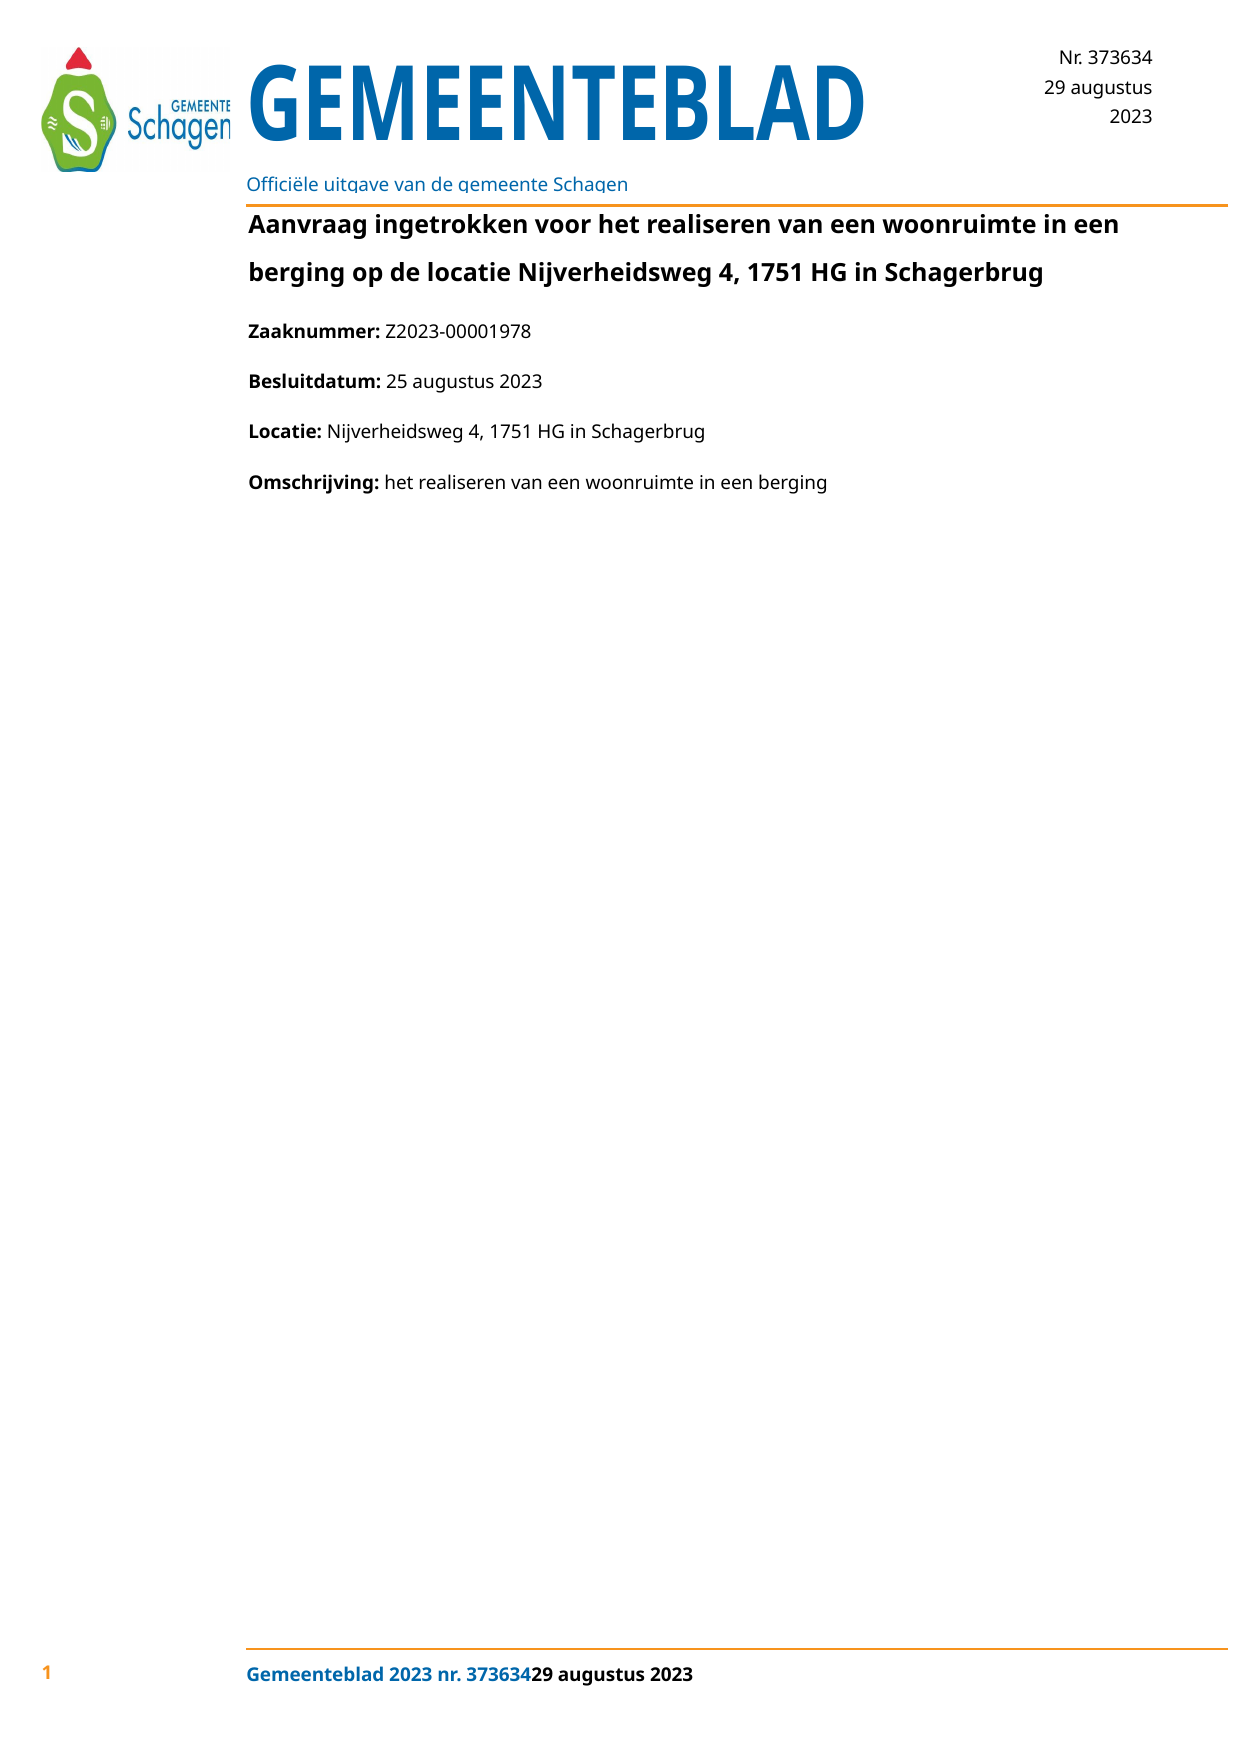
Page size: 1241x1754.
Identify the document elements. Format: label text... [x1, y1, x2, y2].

text Zaaknummer: Z2023-00001978 [248, 318, 1152, 344]
text Aanvraag ingetrokken voor het realiseren van een woonruimte in een berging op de locatie Nijverheidsweg 4, 1751 HG in Schagerbrug [248, 207, 1152, 288]
text Besluitdatum: 25 augustus 2023 [248, 368, 1152, 394]
text Locatie: Nijverheidsweg 4, 1751 HG in Schagerbrug [248, 419, 1152, 444]
text Omschrijving: het realiseren van een woonruimte in een berging [248, 469, 1152, 495]
picture [41, 47, 231, 172]
